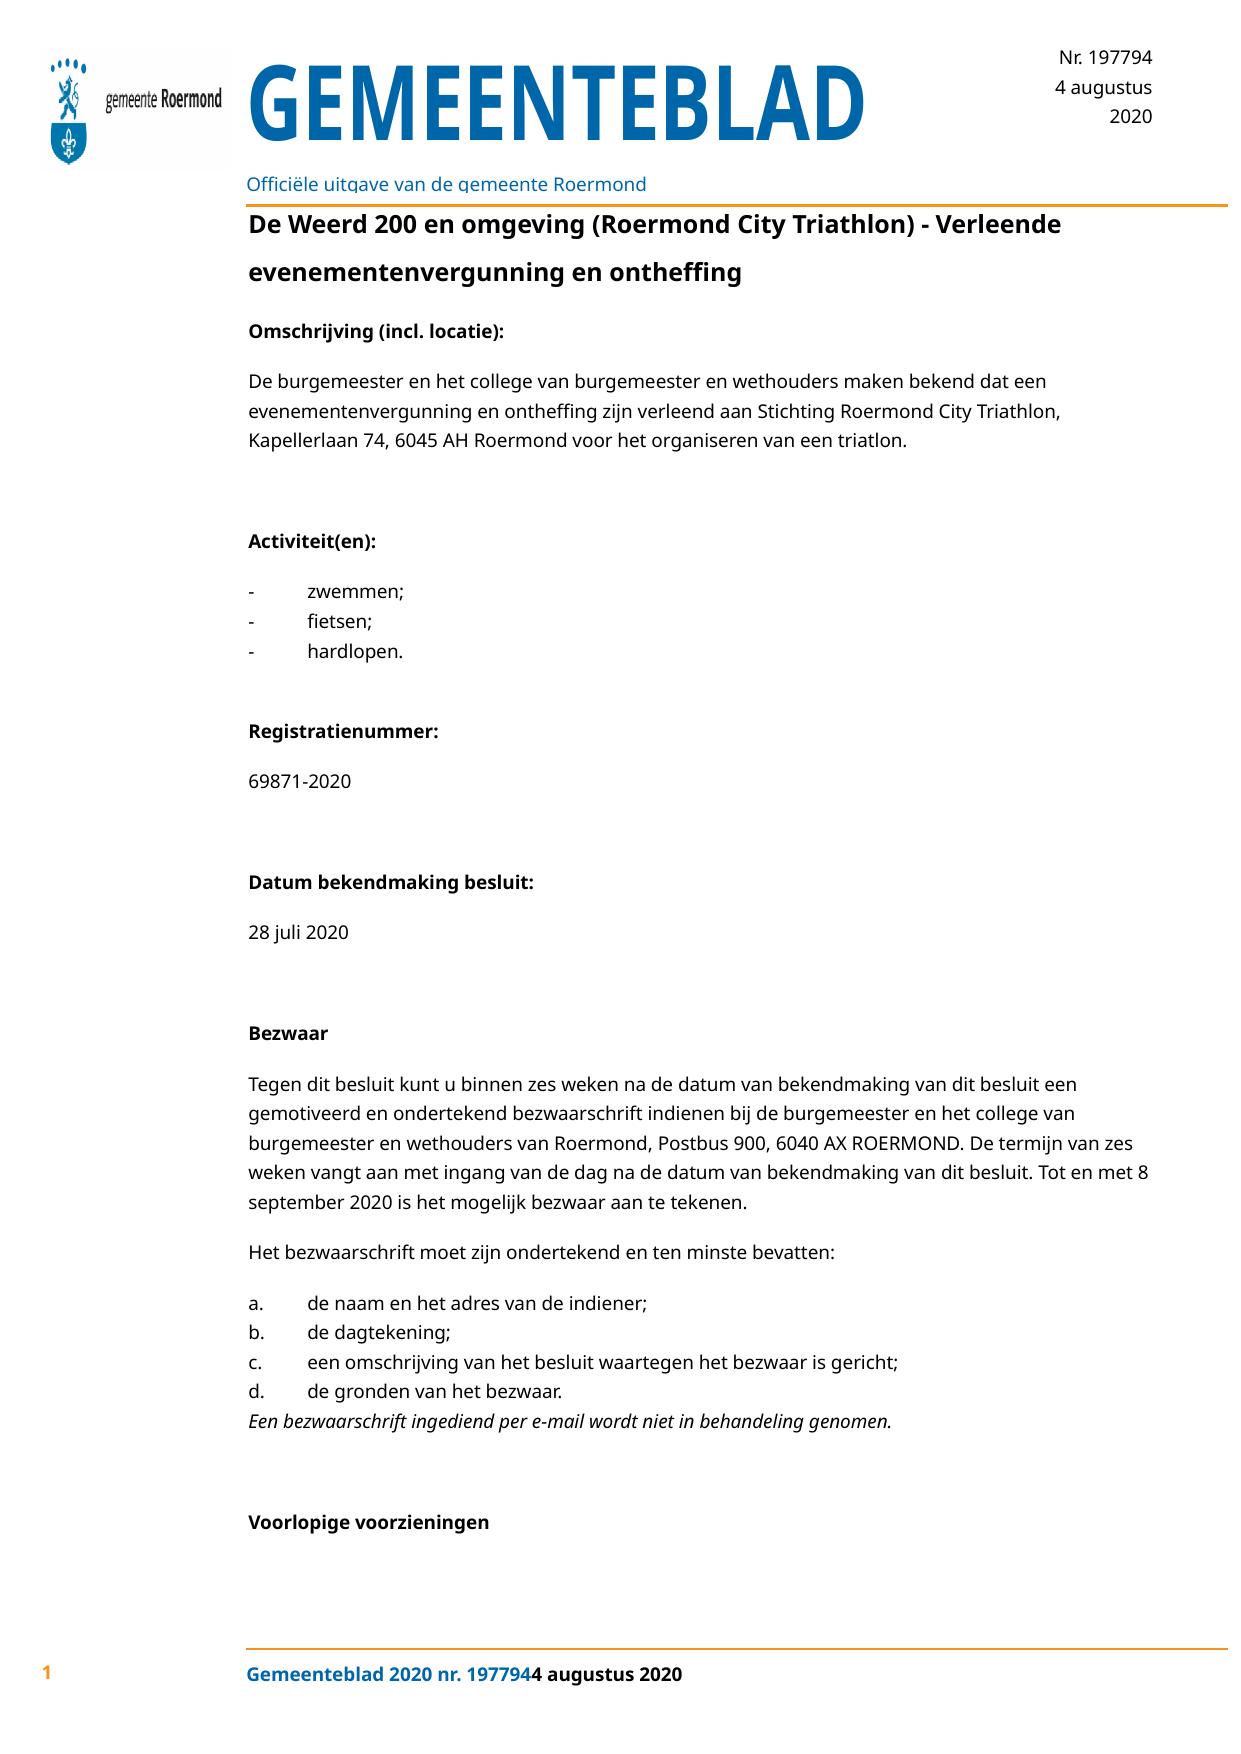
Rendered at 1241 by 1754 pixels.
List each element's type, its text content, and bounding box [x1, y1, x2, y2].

text 28 juli 2020 [248, 919, 1152, 945]
text Tegen dit besluit kunt u binnen zes weken na de datum van bekendmaking van dit besluit een gemotiveerd en ondertekend bezwaarschrift indienen bij de burgemeester en het college van burgemeester en wethouders van Roermond, Postbus 900, 6040 AX ROERMOND. De termijn van zes weken vangt aan met ingang van de dag na de datum van bekendmaking van dit besluit. Tot en met 8 september 2020 is het mogelijk bezwaar aan te tekenen. [248, 1071, 1152, 1215]
text De burgemeester en het college van burgemeester en wethouders maken bekend dat een evenementenvergunning en ontheffing zijn verleend aan Stichting Roermond City Triathlon, Kapellerlaan 74, 6045 AH Roermond voor het organiseren van een triatlon. [248, 368, 1152, 453]
text Activiteit(en): [248, 528, 1152, 554]
text Datum bekendmaking besluit: [248, 869, 1152, 895]
text Bezwaar [248, 1020, 1152, 1046]
list zwemmen; [248, 579, 1152, 604]
list fietsen; [248, 608, 1152, 634]
text Het bezwaarschrift moet zijn ondertekend en ten minste bevatten: [248, 1239, 1152, 1265]
picture [41, 47, 231, 172]
text Omschrijving (incl. locatie): [248, 318, 1152, 344]
text Registratienummer: [248, 718, 1152, 744]
text 69871-2020 [248, 768, 1152, 794]
list de naam en het adres van de indiener; [248, 1290, 1152, 1316]
list hardlopen. [248, 638, 1152, 664]
text Voorlopige voorzieningen [248, 1509, 1152, 1535]
list de gronden van het bezwaar. [248, 1379, 1152, 1404]
text De Weerd 200 en omgeving (Roermond City Triathlon) - Verleende evenementenvergunning en ontheffing [248, 207, 1152, 288]
list de dagtekening; [248, 1319, 1152, 1345]
text Een bezwaarschrift ingediend per e-mail wordt niet in behandeling genomen. [248, 1408, 1152, 1434]
list een omschrijving van het besluit waartegen het bezwaar is gericht; [248, 1349, 1152, 1375]
